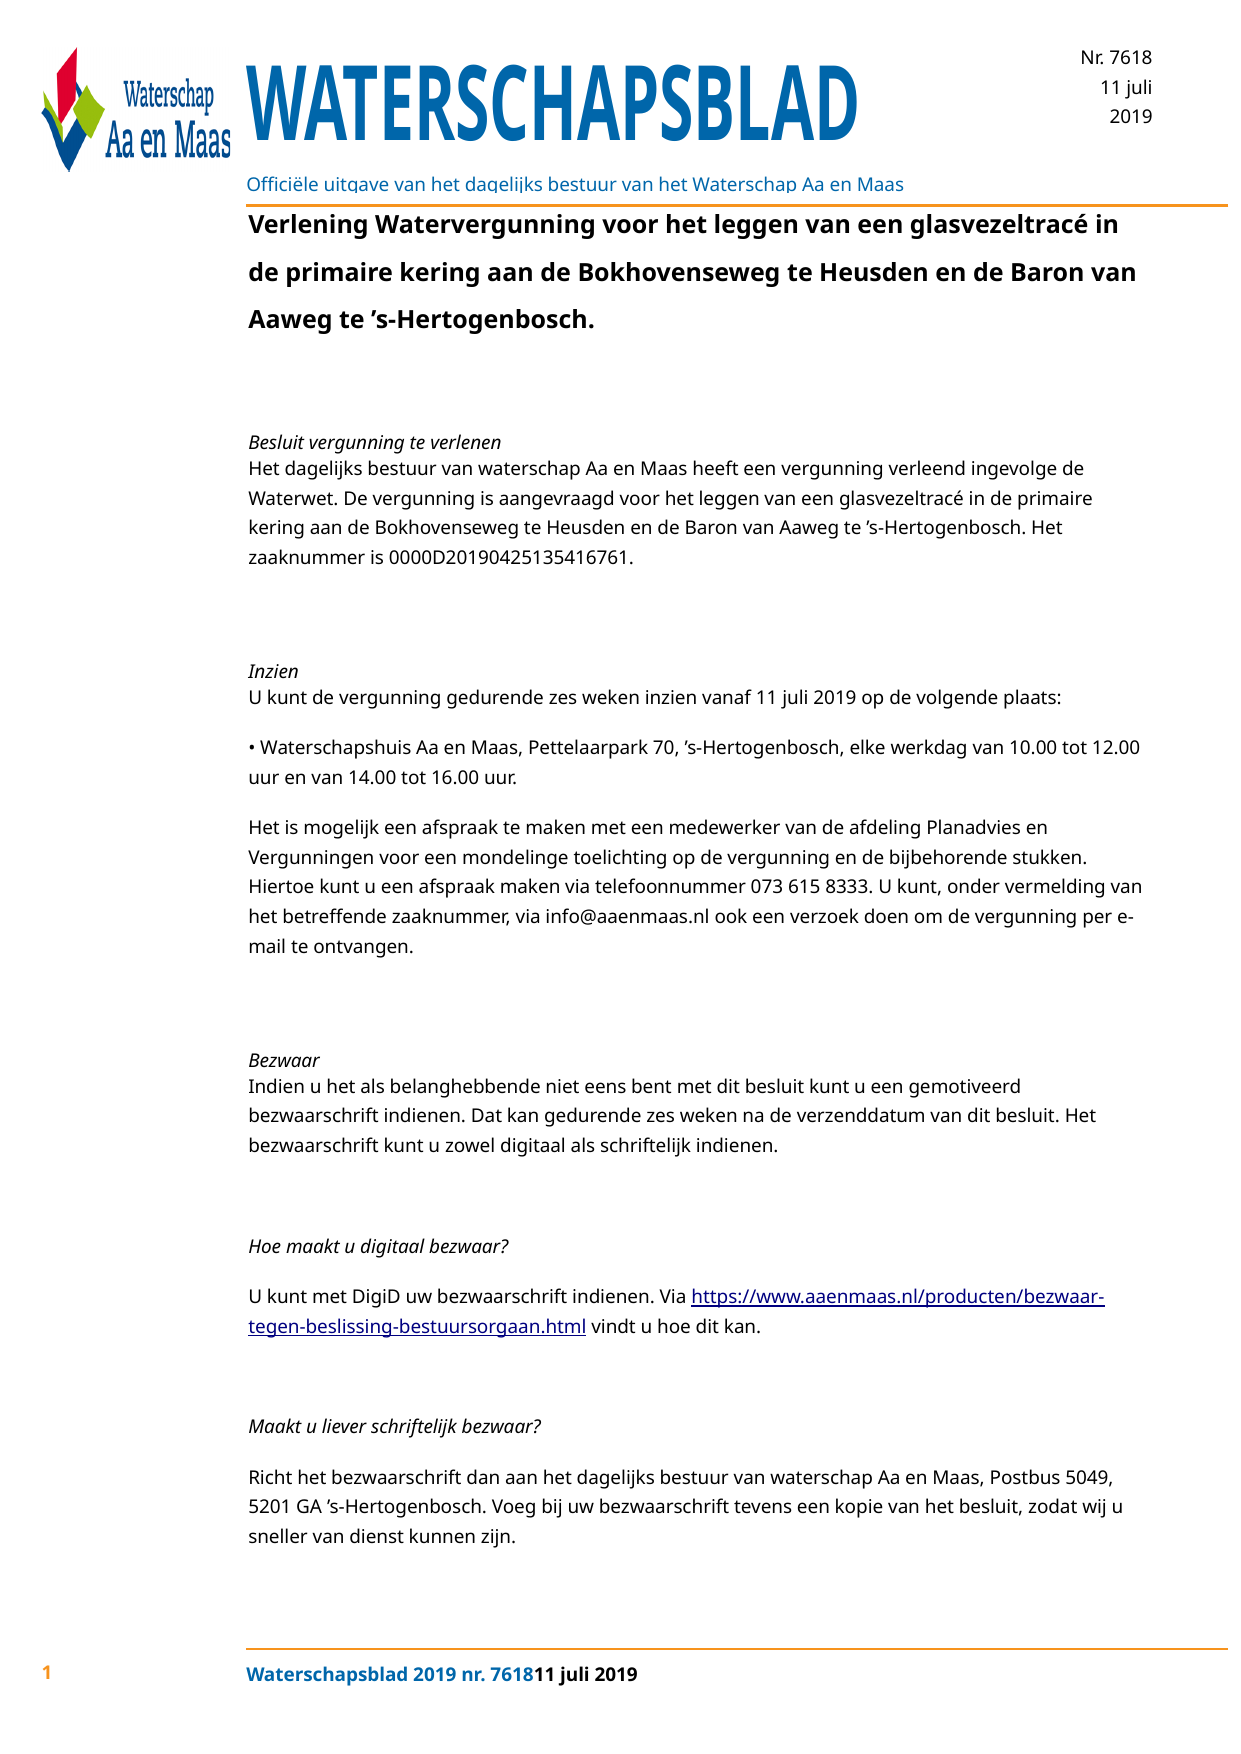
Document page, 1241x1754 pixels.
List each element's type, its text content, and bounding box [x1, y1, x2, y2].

text Besluit vergunning te verlenen [248, 429, 1152, 455]
text Verlening Watervergunning voor het leggen van een glasvezeltracé in de primaire kering aan de Bokhovenseweg te Heusden en de Baron van Aaweg te ’s-Hertogenbosch. [248, 207, 1152, 336]
text • Waterschapshuis Aa en Maas, Pettelaarpark 70, ’s-Hertogenbosch, elke werkdag van 10.00 tot 12.00 uur en van 14.00 tot 16.00 uur. [248, 734, 1152, 790]
picture [41, 47, 231, 172]
text Bezwaar [248, 1047, 1152, 1073]
text Het is mogelijk een afspraak te maken met een medewerker van de afdeling Planadvies en Vergunningen voor een mondelinge toelichting op de vergunning en de bijbehorende stukken. Hiertoe kunt u een afspraak maken via telefoonnummer 073 615 8333. U kunt, onder vermelding van het betreffende zaaknummer, via info@aaenmaas.nl ook een verzoek doen om de vergunning per e-mail te ontvangen. [248, 814, 1152, 958]
text Maakt u liever schriftelijk bezwaar? [248, 1414, 1152, 1439]
text U kunt de vergunning gedurende zes weken inzien vanaf 11 juli 2019 op de volgende plaats: [248, 684, 1152, 710]
text Hoe maakt u digitaal bezwaar? [248, 1233, 1152, 1259]
text Indien u het als belanghebbende niet eens bent met dit besluit kunt u een gemotiveerd bezwaarschrift indienen. Dat kan gedurende zes weken na de verzenddatum van dit besluit. Het bezwaarschrift kunt u zowel digitaal als schriftelijk indienen. [248, 1073, 1152, 1158]
text U kunt met DigiD uw bezwaarschrift indienen. Via https://www.aaenmaas.nl/producten/bezwaar-tegen-beslissing-bestuursorgaan.html vindt u hoe dit kan. [248, 1283, 1152, 1339]
text Het dagelijks bestuur van waterschap Aa en Maas heeft een vergunning verleend ingevolge de Waterwet. De vergunning is aangevraagd voor het leggen van een glasvezeltracé in de primaire kering aan de Bokhovenseweg te Heusden en de Baron van Aaweg te ’s-Hertogenbosch. Het zaaknummer is 0000D20190425135416761. [248, 455, 1152, 570]
text Richt het bezwaarschrift dan aan het dagelijks bestuur van waterschap Aa en Maas, Postbus 5049, 5201 GA ’s-Hertogenbosch. Voeg bij uw bezwaarschrift tevens een kopie van het besluit, zodat wij u sneller van dienst kunnen zijn. [248, 1464, 1152, 1549]
text Inzien [248, 658, 1152, 684]
